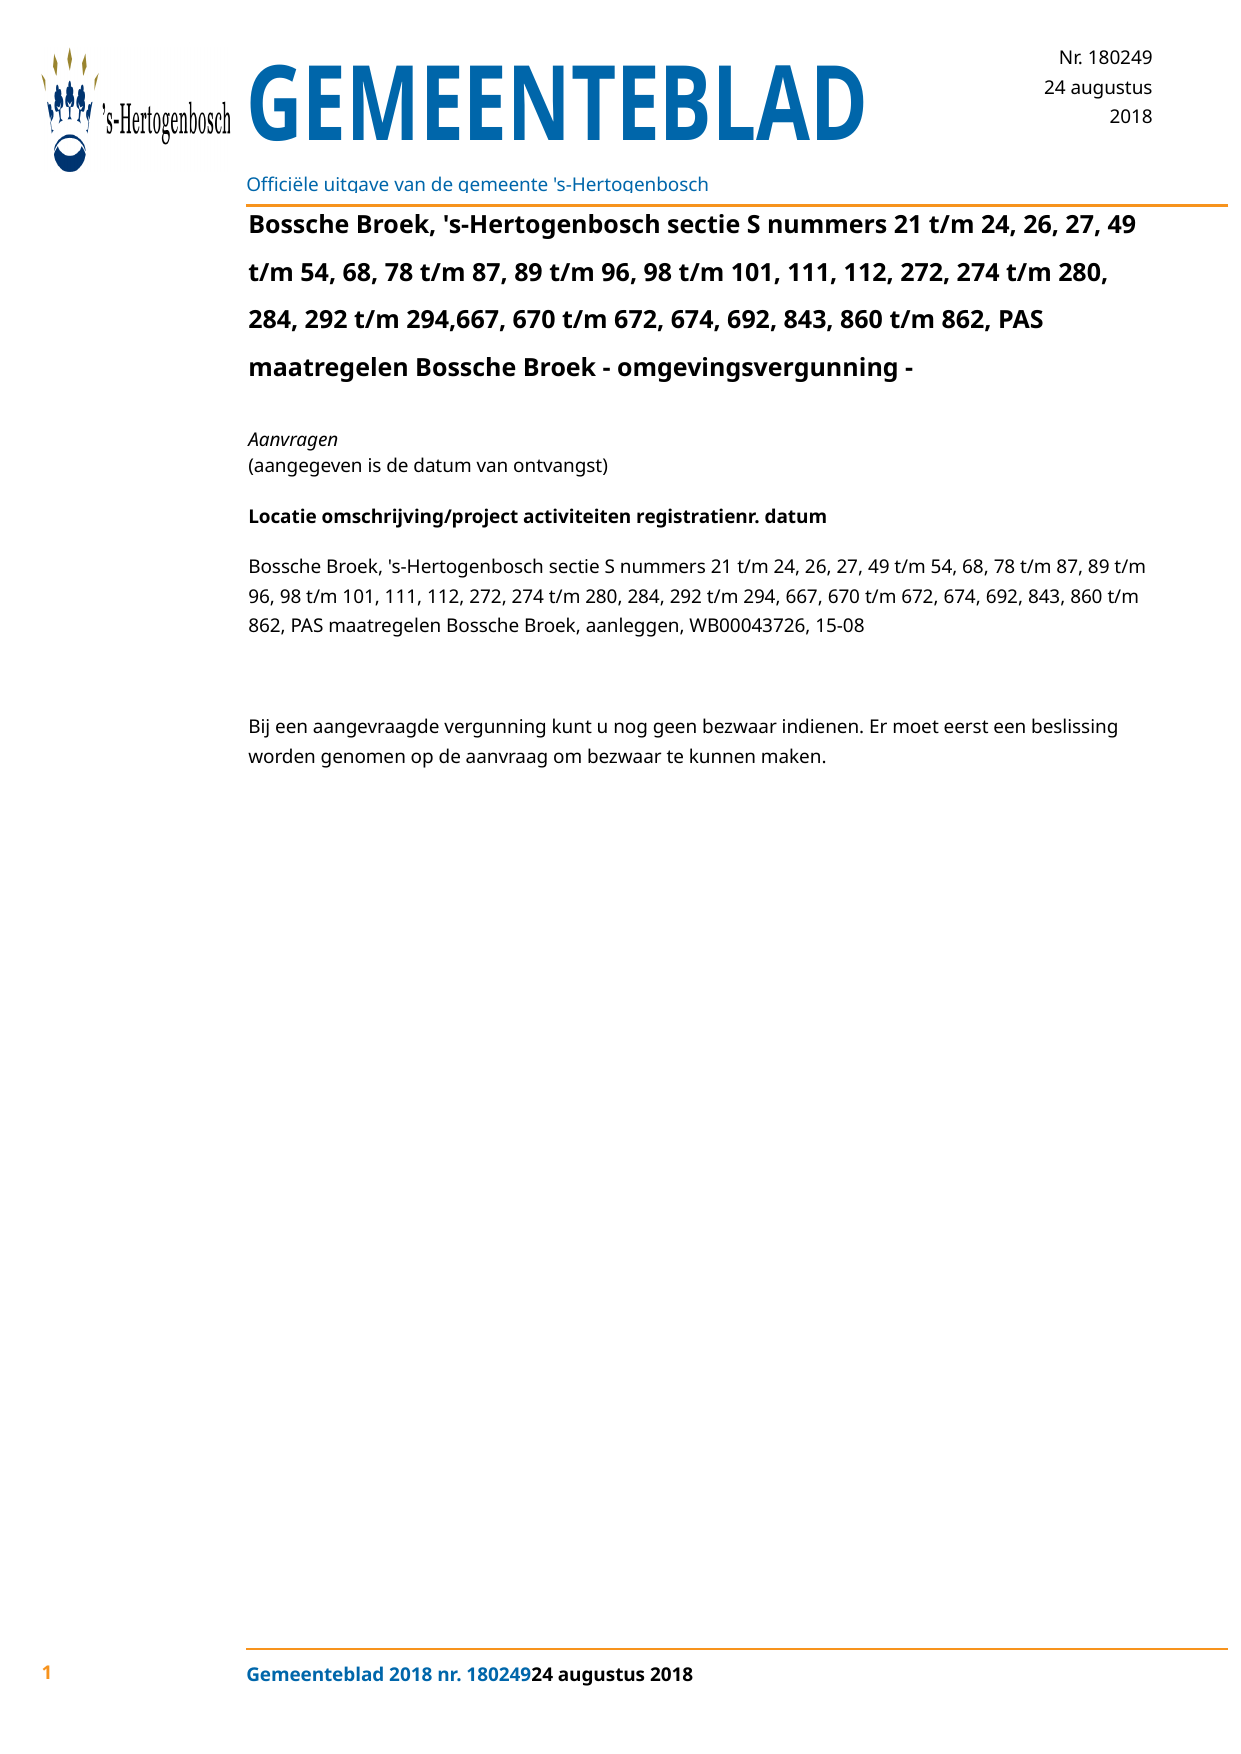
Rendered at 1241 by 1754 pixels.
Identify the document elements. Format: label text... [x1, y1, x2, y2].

text Locatie omschrijving/project activiteiten registratienr. datum [248, 503, 1152, 528]
text Bossche Broek, 's-Hertogenbosch sectie S nummers 21 t/m 24, 26, 27, 49 t/m 54, 68, 78 t/m 87, 89 t/m 96, 98 t/m 101, 111, 112, 272, 274 t/m 280, 284, 292 t/m 294,667, 670 t/m 672, 674, 692, 843, 860 t/m 862, PAS maatregelen Bossche Broek - omgevingsvergunning - [248, 207, 1152, 384]
text Bossche Broek, 's-Hertogenbosch sectie S nummers 21 t/m 24, 26, 27, 49 t/m 54, 68, 78 t/m 87, 89 t/m 96, 98 t/m 101, 111, 112, 272, 274 t/m 280, 284, 292 t/m 294, 667, 670 t/m 672, 674, 692, 843, 860 t/m 862, PAS maatregelen Bossche Broek, aanleggen, WB00043726, 15-08 [248, 553, 1152, 638]
picture [41, 47, 231, 172]
text Bij een aangevraagde vergunning kunt u nog geen bezwaar indienen. Er moet eerst een beslissing worden genomen op de aanvraag om bezwaar te kunnen maken. [248, 713, 1152, 768]
text (aangegeven is de datum van ontvangst) [248, 452, 1152, 478]
text Aanvragen [248, 427, 1152, 452]
